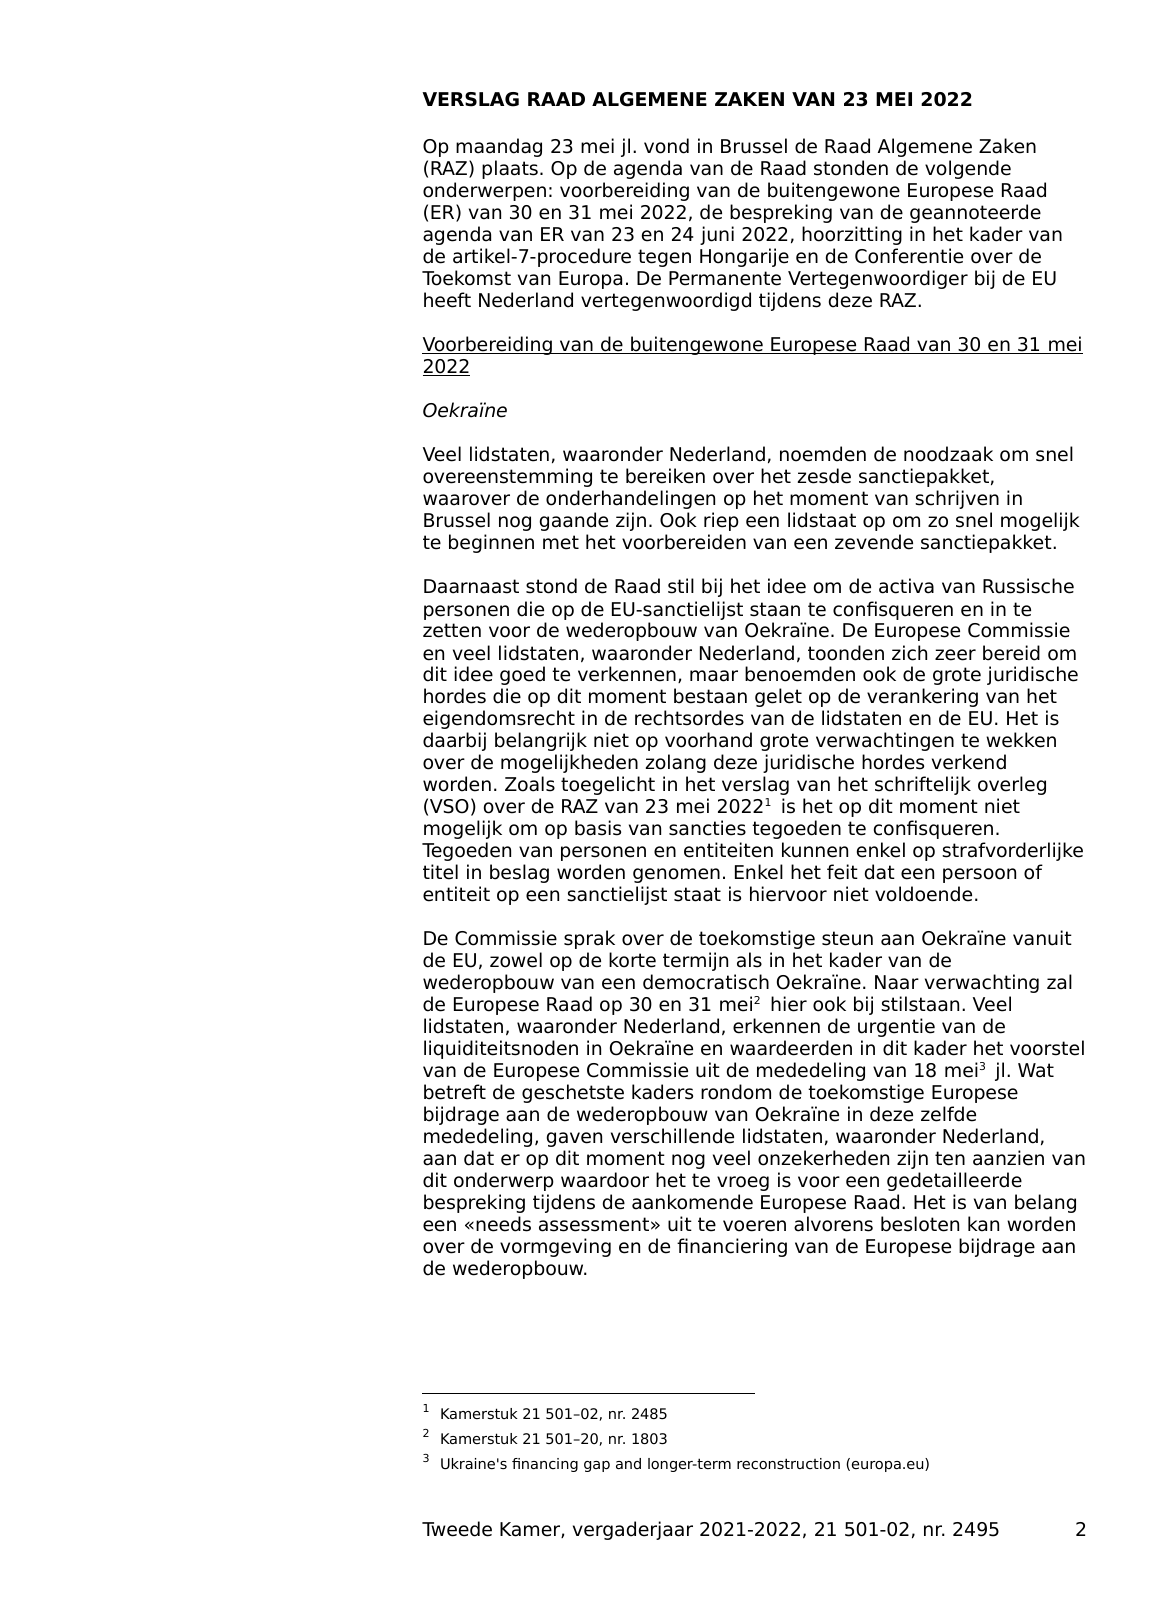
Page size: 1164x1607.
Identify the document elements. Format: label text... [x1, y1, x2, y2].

text Kamerstuk 21 501–02, nr. 2485 [422, 1402, 1087, 1424]
text Kamerstuk 21 501–20, nr. 1803 [422, 1427, 1087, 1449]
text Op maandag 23 mei jl. vond in Brussel de Raad Algemene Zaken (RAZ) plaats. Op de agenda van de Raad stonden de volgende onderwerpen: voorbereiding van de buitengewone Europese Raad (ER) van 30 en 31 mei 2022, de bespreking van de geannoteerde agenda van ER van 23 en 24 juni 2022, hoorzitting in het kader van de artikel-7-procedure tegen Hongarije en de Conferentie over de Toekomst van Europa. De Permanente Vertegenwoordiger bij de EU heeft Nederland vertegenwoordigd tijdens deze RAZ. [422, 136, 1087, 312]
text Ukraine's financing gap and longer-term reconstruction (europa.eu) [422, 1452, 1087, 1474]
text Daarnaast stond de Raad stil bij het idee om de activa van Russische personen die op de EU-sanctielijst staan te confisqueren en in te zetten voor de wederopbouw van Oekraïne. De Europese Commissie en veel lidstaten, waaronder Nederland, toonden zich zeer bereid om dit idee goed te verkennen, maar benoemden ook de grote juridische hordes die op dit moment bestaan gelet op de verankering van het eigendomsrecht in de rechtsordes van de lidstaten en de EU. Het is daarbij belangrijk niet op voorhand grote verwachtingen te wekken over de mogelijkheden zolang deze juridische hordes verkend worden. Zoals toegelicht in het verslag van het schriftelijk overleg (VSO) over de RAZ van 23 mei 2022 is het op dit moment niet mogelijk om op basis van sancties tegoeden te confisqueren. Tegoeden van personen en entiteiten kunnen enkel op strafvorderlijke titel in beslag worden genomen. Enkel het feit dat een persoon of entiteit op een sanctielijst staat is hiervoor niet voldoende. [422, 576, 1087, 906]
text De Commissie sprak over de toekomstige steun aan Oekraïne vanuit de EU, zowel op de korte termijn als in het kader van de wederopbouw van een democratisch Oekraïne. Naar verwachting zal de Europese Raad op 30 en 31 mei hier ook bij stilstaan. Veel lidstaten, waaronder Nederland, erkennen de urgentie van de liquiditeitsnoden in Oekraïne en waardeerden in dit kader het voorstel van de Europese Commissie uit de mededeling van 18 mei jl. Wat betreft de geschetste kaders rondom de toekomstige Europese bijdrage aan de wederopbouw van Oekraïne in deze zelfde mededeling, gaven verschillende lidstaten, waaronder Nederland, aan dat er op dit moment nog veel onzekerheden zijn ten aanzien van dit onderwerp waardoor het te vroeg is voor een gedetailleerde bespreking tijdens de aankomende Europese Raad. Het is van belang een «needs assessment» uit te voeren alvorens besloten kan worden over de vormgeving en de financiering van de Europese bijdrage aan de wederopbouw. [422, 928, 1087, 1280]
subtitle Oekraïne [422, 400, 1087, 422]
subtitle VERSLAG RAAD ALGEMENE ZAKEN VAN 23 MEI 2022 [422, 89, 1087, 111]
subtitle Voorbereiding van de buitengewone Europese Raad van 30 en 31 mei 2022 [422, 334, 1087, 378]
text Veel lidstaten, waaronder Nederland, noemden de noodzaak om snel overeenstemming te bereiken over het zesde sanctiepakket, waarover de onderhandelingen op het moment van schrijven in Brussel nog gaande zijn. Ook riep een lidstaat op om zo snel mogelijk te beginnen met het voorbereiden van een zevende sanctiepakket. [422, 444, 1087, 554]
